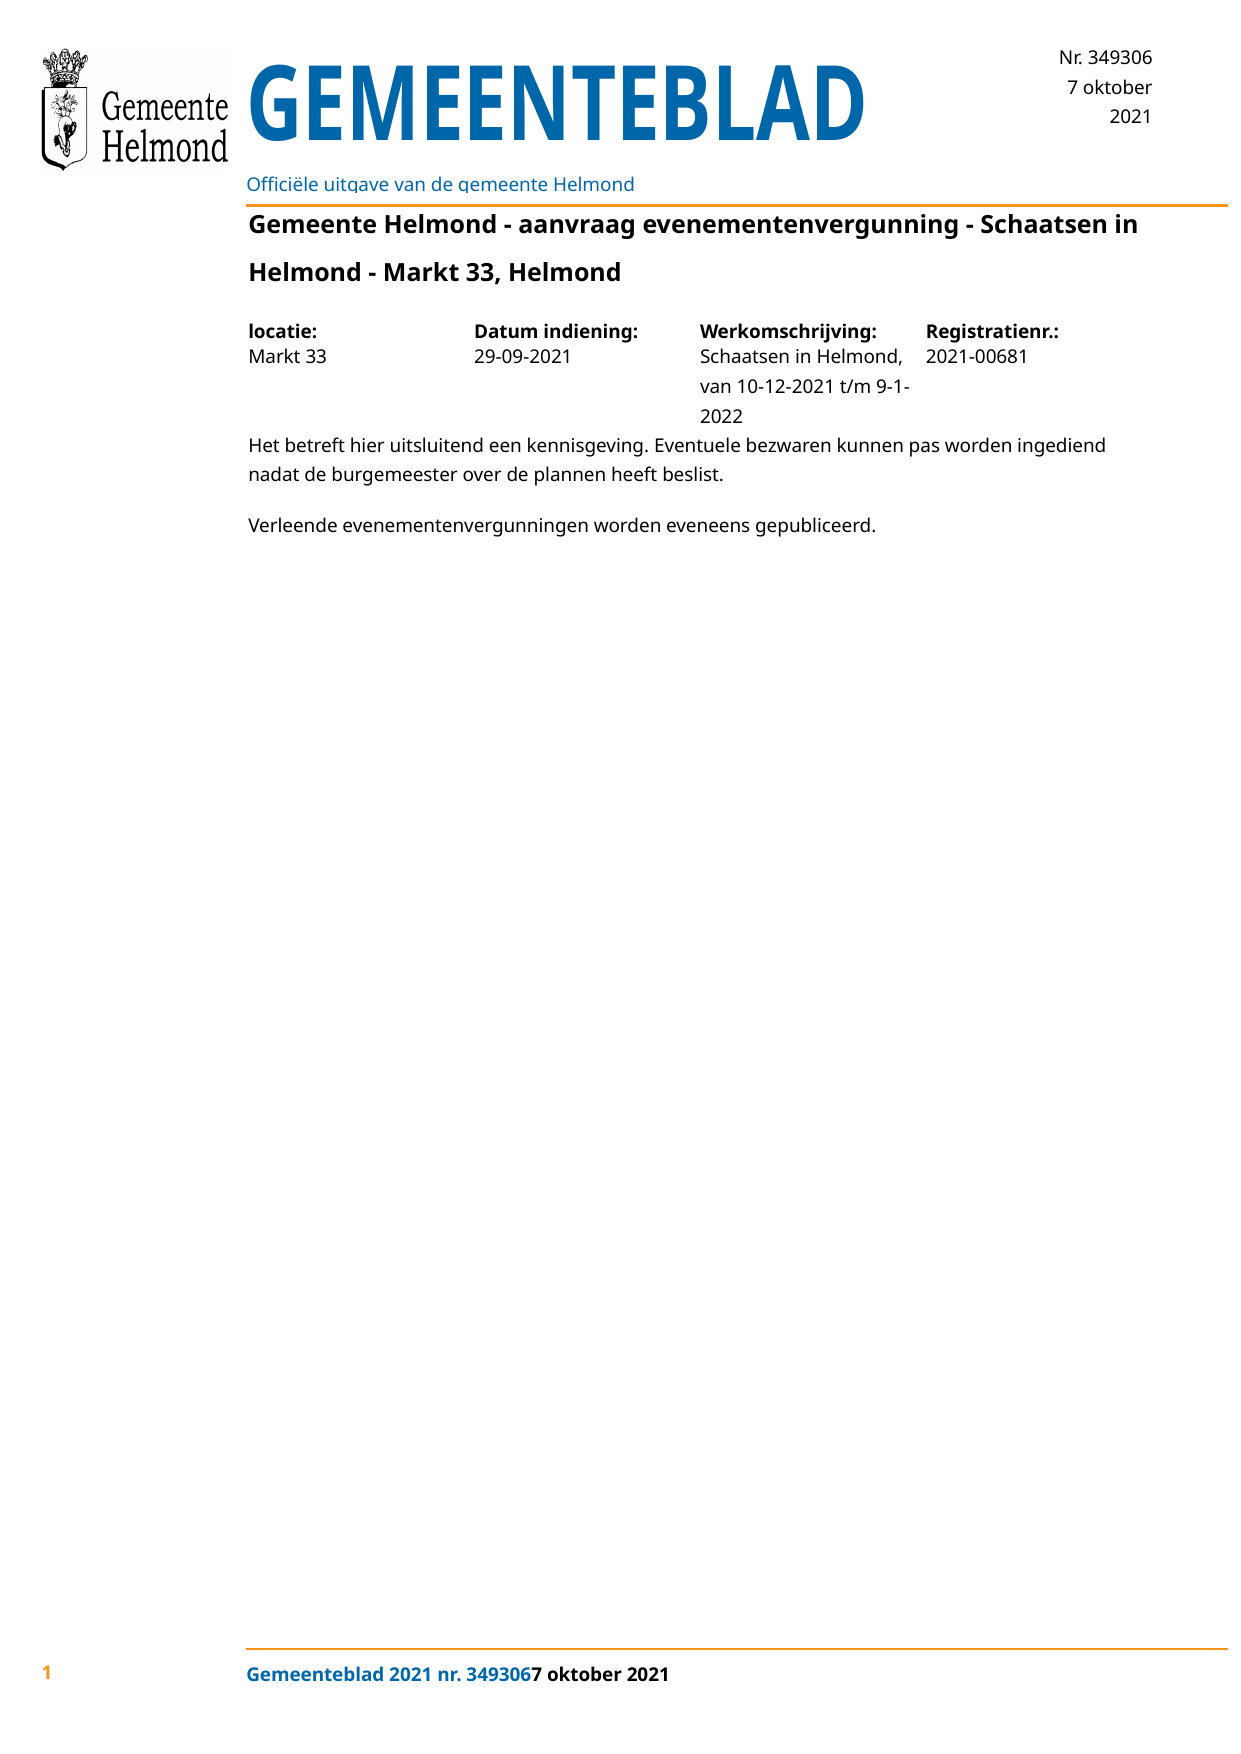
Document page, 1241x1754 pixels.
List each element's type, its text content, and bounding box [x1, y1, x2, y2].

table_header Werkomschrijving: [700, 318, 926, 344]
text Verleende evenementenvergunningen worden eveneens gepubliceerd. [248, 512, 1152, 538]
picture [41, 47, 231, 172]
table_header Registratienr.: [926, 318, 1152, 344]
table_cell 2021-00681 [926, 344, 1152, 429]
table_header locatie: [248, 318, 474, 344]
table_cell Markt 33 [248, 344, 474, 429]
text Gemeente Helmond - aanvraag evenementenvergunning - Schaatsen in Helmond - Markt 33, Helmond [248, 207, 1152, 288]
table_cell 29-09-2021 [474, 344, 700, 429]
text Het betreft hier uitsluitend een kennisgeving. Eventuele bezwaren kunnen pas worden ingediend nadat de burgemeester over de plannen heeft beslist. [248, 432, 1152, 487]
table_header Datum indiening: [474, 318, 700, 344]
table_cell Schaatsen in Helmond, van 10-12-2021 t/m 9-1-2022 [700, 344, 926, 429]
